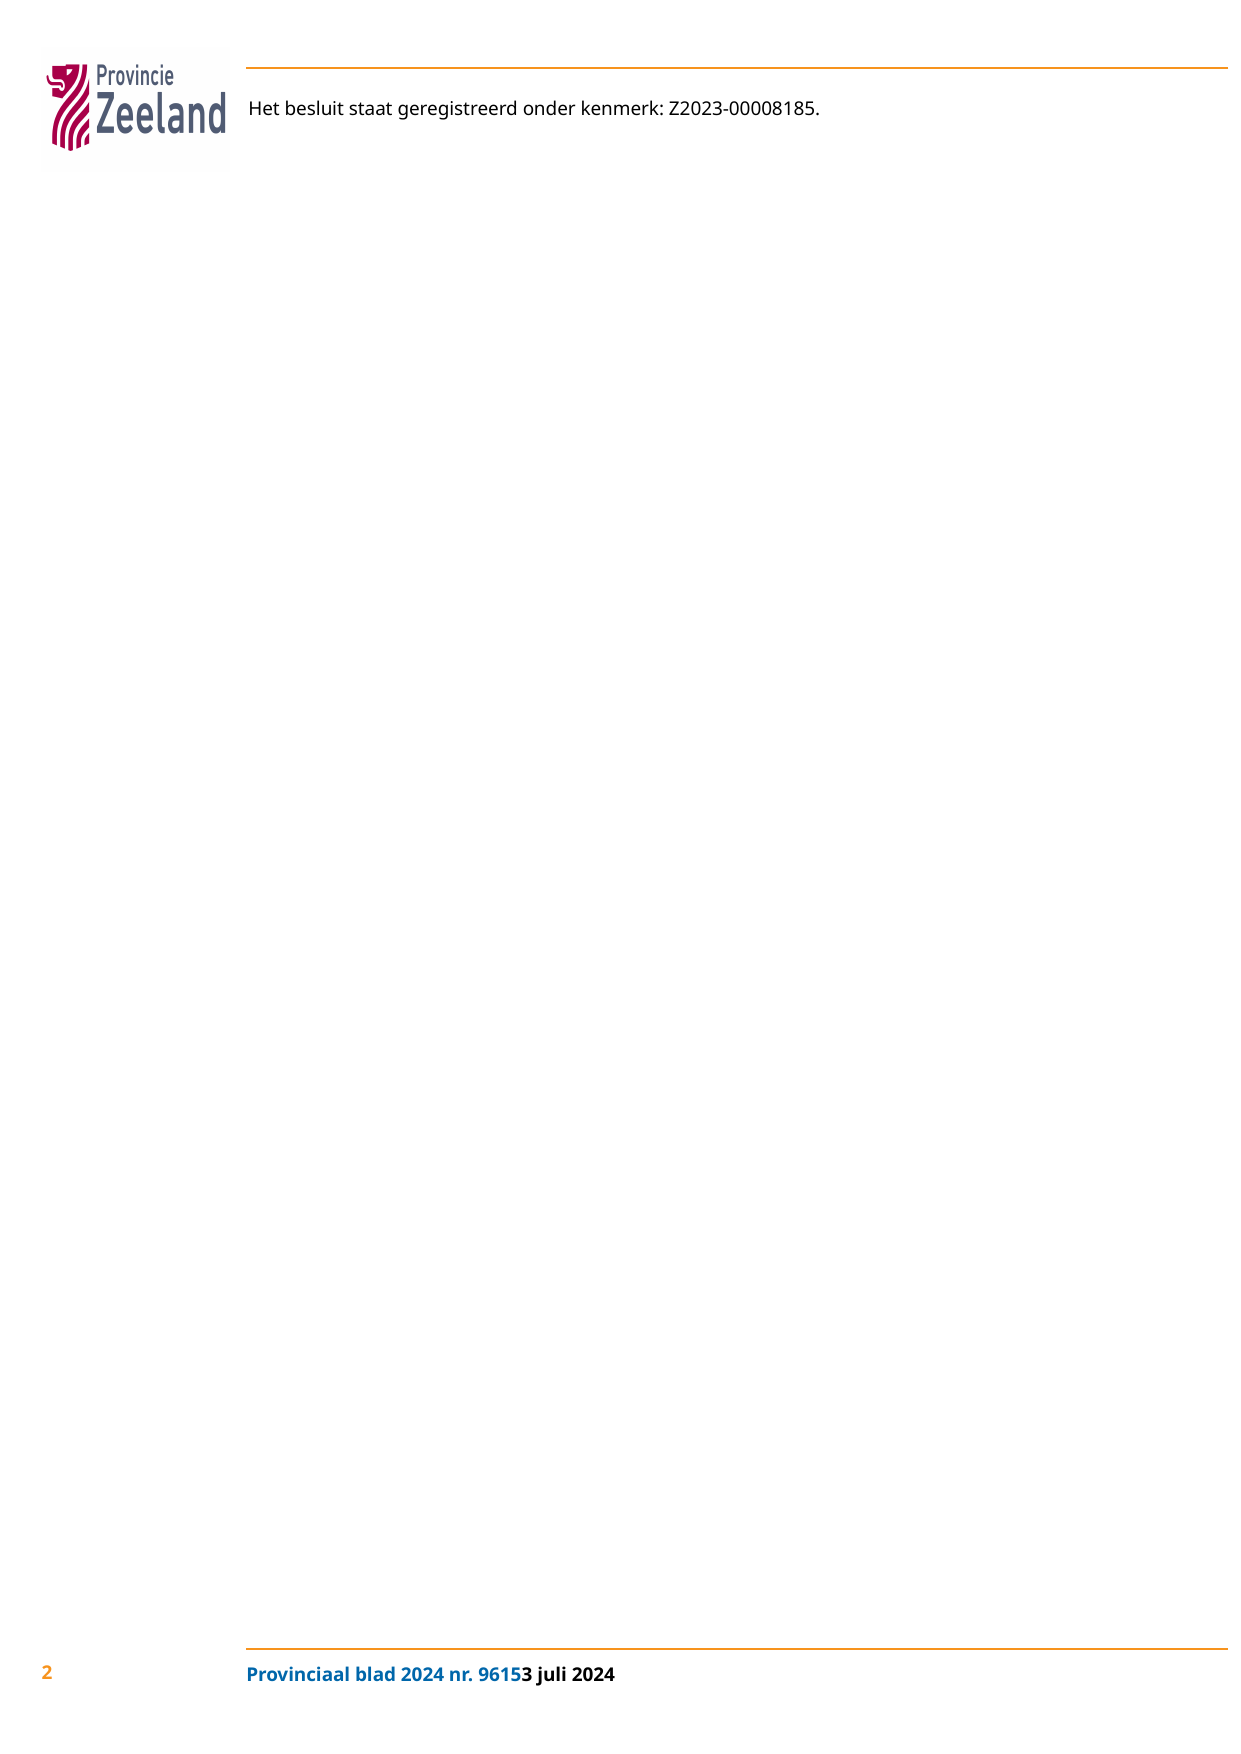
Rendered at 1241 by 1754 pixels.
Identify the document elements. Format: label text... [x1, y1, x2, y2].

text Het besluit staat geregistreerd onder kenmerk: Z2023-00008185. [248, 95, 1152, 121]
picture [41, 47, 231, 172]
